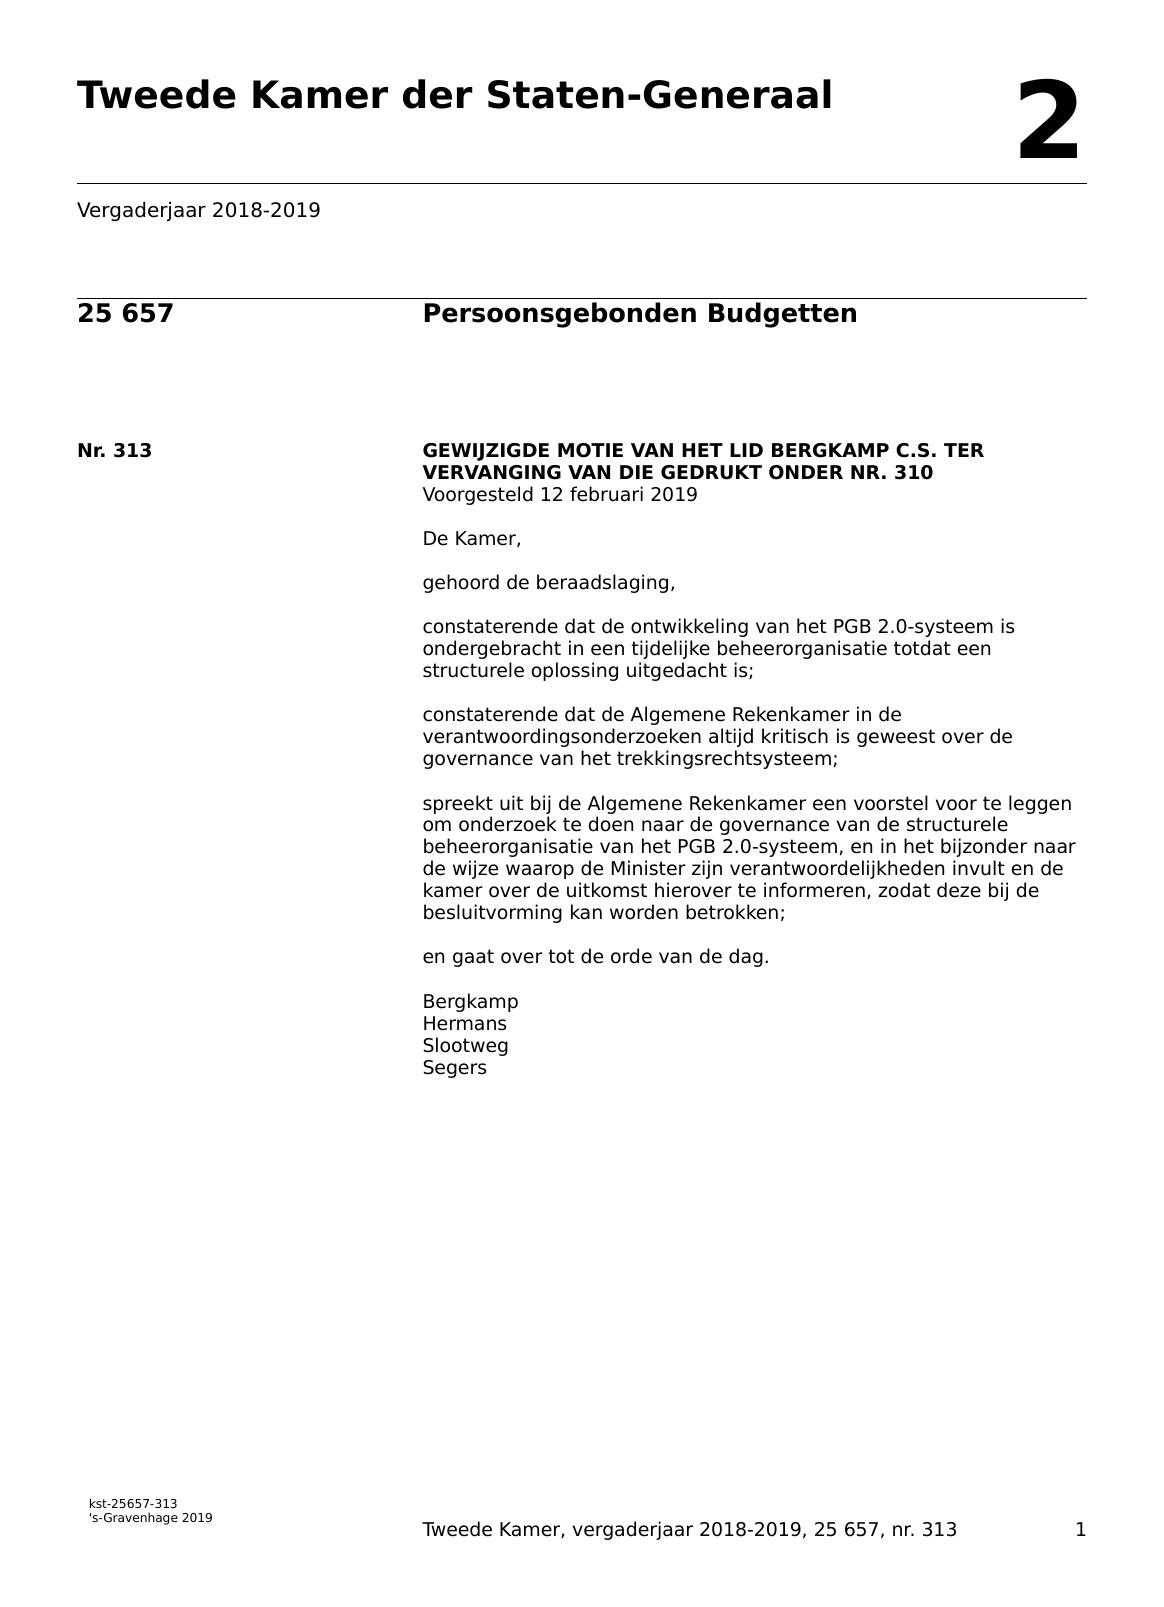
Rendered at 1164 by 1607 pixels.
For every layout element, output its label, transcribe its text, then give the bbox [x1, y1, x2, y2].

text spreekt uit bij de Algemene Rekenkamer een voorstel voor te leggen om onderzoek te doen naar de governance van de structurele beheerorganisatie van het PGB 2.0-systeem, en in het bijzonder naar de wijze waarop de Minister zijn verantwoordelijkheden invult en de kamer over de uitkomst hierover te informeren, zodat deze bij de besluitvorming kan worden betrokken; [422, 792, 1087, 924]
text Segers [422, 1057, 1087, 1078]
text constaterende dat de ontwikkeling van het PGB 2.0-systeem is ondergebracht in een tijdelijke beheerorganisatie totdat een structurele oplossing uitgedacht is; [422, 616, 1087, 682]
subtitle 25 657 Persoonsgebonden Budgetten [77, 299, 1087, 329]
text Voorgesteld 12 februari 2019 [422, 484, 1087, 506]
text Bergkamp [422, 991, 1087, 1013]
text 's-Gravenhage 2019 [88, 1511, 323, 1525]
text Hermans [422, 1013, 1087, 1034]
text constaterende dat de Algemene Rekenkamer in de verantwoordingsonderzoeken altijd kritisch is geweest over de governance van het trekkingsrechtsysteem; [422, 704, 1087, 770]
text Slootweg [422, 1034, 1087, 1057]
text kst-25657-313 [88, 1497, 323, 1511]
text en gaat over tot de orde van de dag. [422, 946, 1087, 968]
table_header Tweede Kamer der Staten-Generaal [77, 59, 886, 183]
table_header 2 [886, 59, 1087, 183]
subtitle Nr. 313 GEWIJZIGDE MOTIE VAN HET LID BERGKAMP C.S. TER VERVANGING VAN DIE GEDRUKT ONDER NR. 310 [77, 440, 1087, 484]
text De Kamer, [422, 528, 1087, 550]
table_cell Vergaderjaar 2018-2019 [77, 184, 1087, 298]
text gehoord de beraadslaging, [422, 572, 1087, 594]
